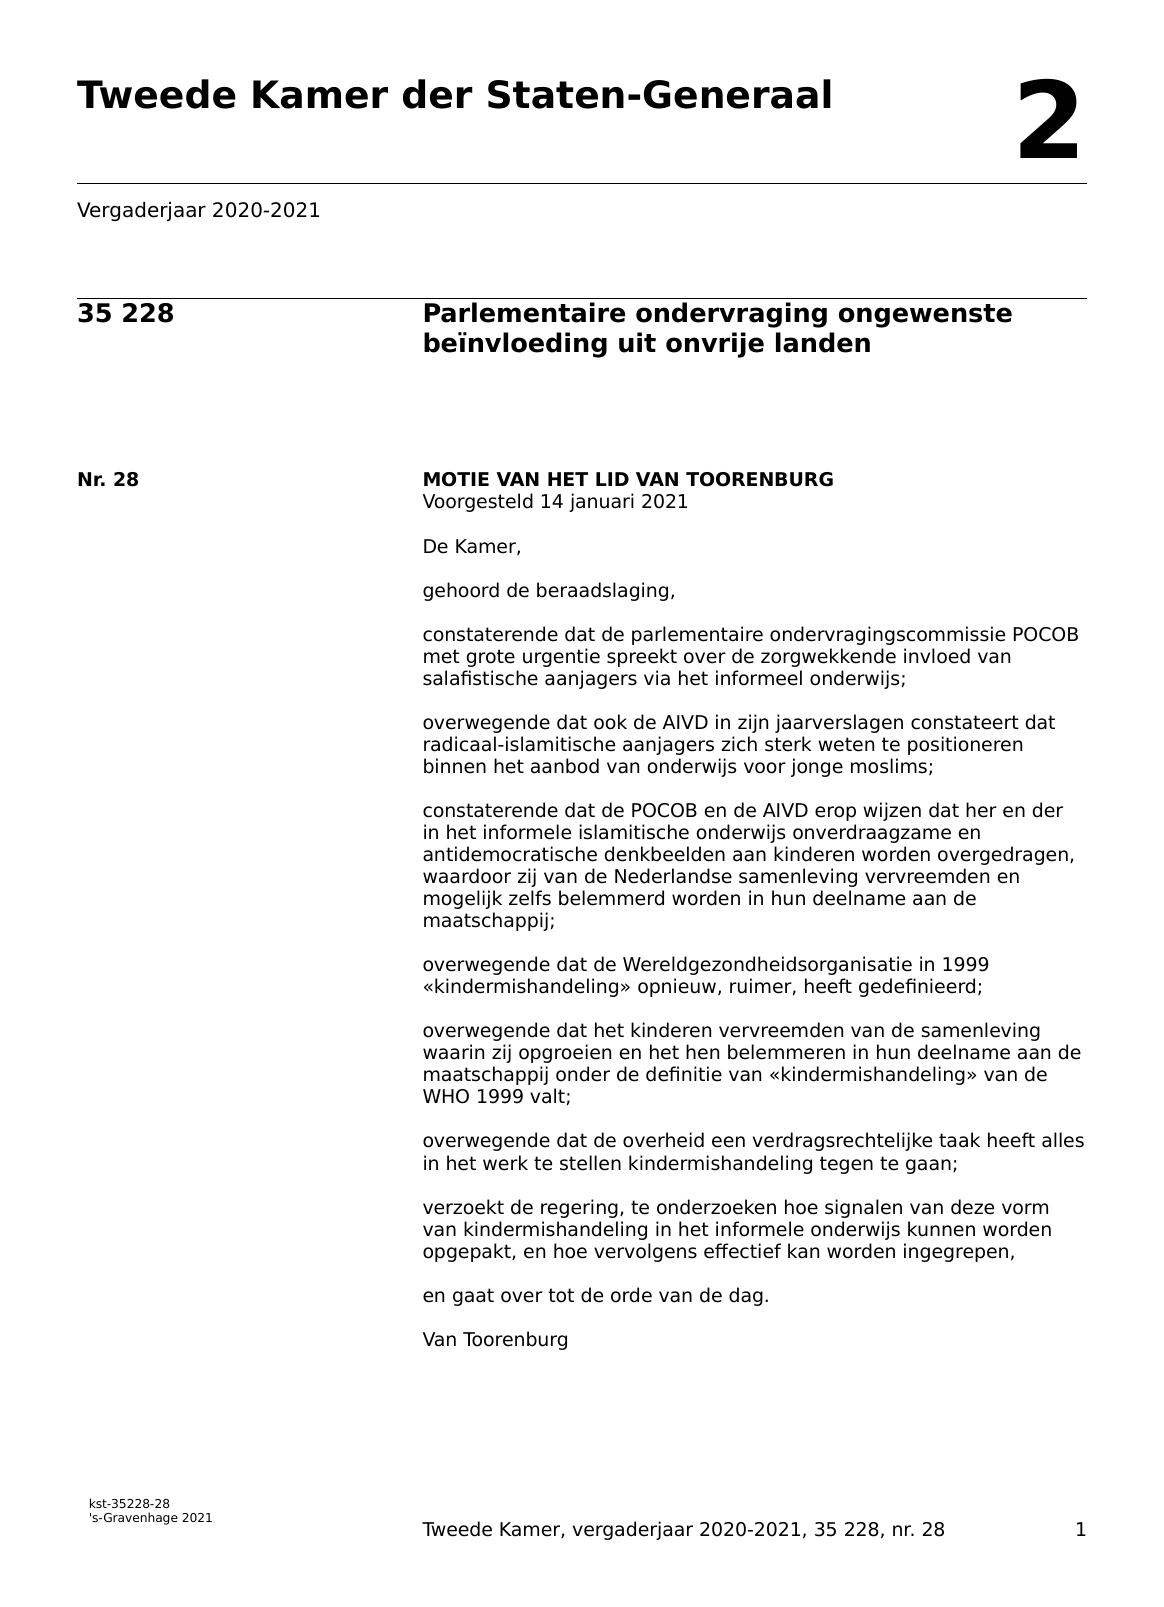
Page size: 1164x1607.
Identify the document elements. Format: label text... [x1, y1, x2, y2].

table_header 2 [886, 59, 1087, 183]
text en gaat over tot de orde van de dag. [422, 1285, 1087, 1307]
text constaterende dat de parlementaire ondervragingscommissie POCOB met grote urgentie spreekt over de zorgwekkende invloed van salafistische aanjagers via het informeel onderwijs; [422, 624, 1087, 690]
text overwegende dat ook de AIVD in zijn jaarverslagen constateert dat radicaal-islamitische aanjagers zich sterk weten te positioneren binnen het aanbod van onderwijs voor jonge moslims; [422, 712, 1087, 778]
text kst-35228-28 [88, 1497, 323, 1511]
text overwegende dat het kinderen vervreemden van de samenleving waarin zij opgroeien en het hen belemmeren in hun deelname aan de maatschappij onder de definitie van «kindermishandeling» van de WHO 1999 valt; [422, 1020, 1087, 1108]
text Van Toorenburg [422, 1329, 1087, 1351]
subtitle Nr. 28 MOTIE VAN HET LID VAN TOORENBURG [77, 469, 1087, 491]
text De Kamer, [422, 536, 1087, 557]
text overwegende dat de overheid een verdragsrechtelijke taak heeft alles in het werk te stellen kindermishandeling tegen te gaan; [422, 1130, 1087, 1174]
text Voorgesteld 14 januari 2021 [422, 491, 1087, 513]
text overwegende dat de Wereldgezondheidsorganisatie in 1999 «kindermishandeling» opnieuw, ruimer, heeft gedefinieerd; [422, 954, 1087, 998]
subtitle 35 228 Parlementaire ondervraging ongewenste beïnvloeding uit onvrije landen [77, 299, 1087, 358]
table_cell Vergaderjaar 2020-2021 [77, 184, 1087, 298]
text constaterende dat de POCOB en de AIVD erop wijzen dat her en der in het informele islamitische onderwijs onverdraagzame en antidemocratische denkbeelden aan kinderen worden overgedragen, waardoor zij van de Nederlandse samenleving vervreemden en mogelijk zelfs belemmerd worden in hun deelname aan de maatschappij; [422, 800, 1087, 932]
text verzoekt de regering, te onderzoeken hoe signalen van deze vorm van kindermishandeling in het informele onderwijs kunnen worden opgepakt, en hoe vervolgens effectief kan worden ingegrepen, [422, 1197, 1087, 1262]
table_header Tweede Kamer der Staten-Generaal [77, 59, 886, 183]
text 's-Gravenhage 2021 [88, 1511, 323, 1525]
text gehoord de beraadslaging, [422, 580, 1087, 602]
